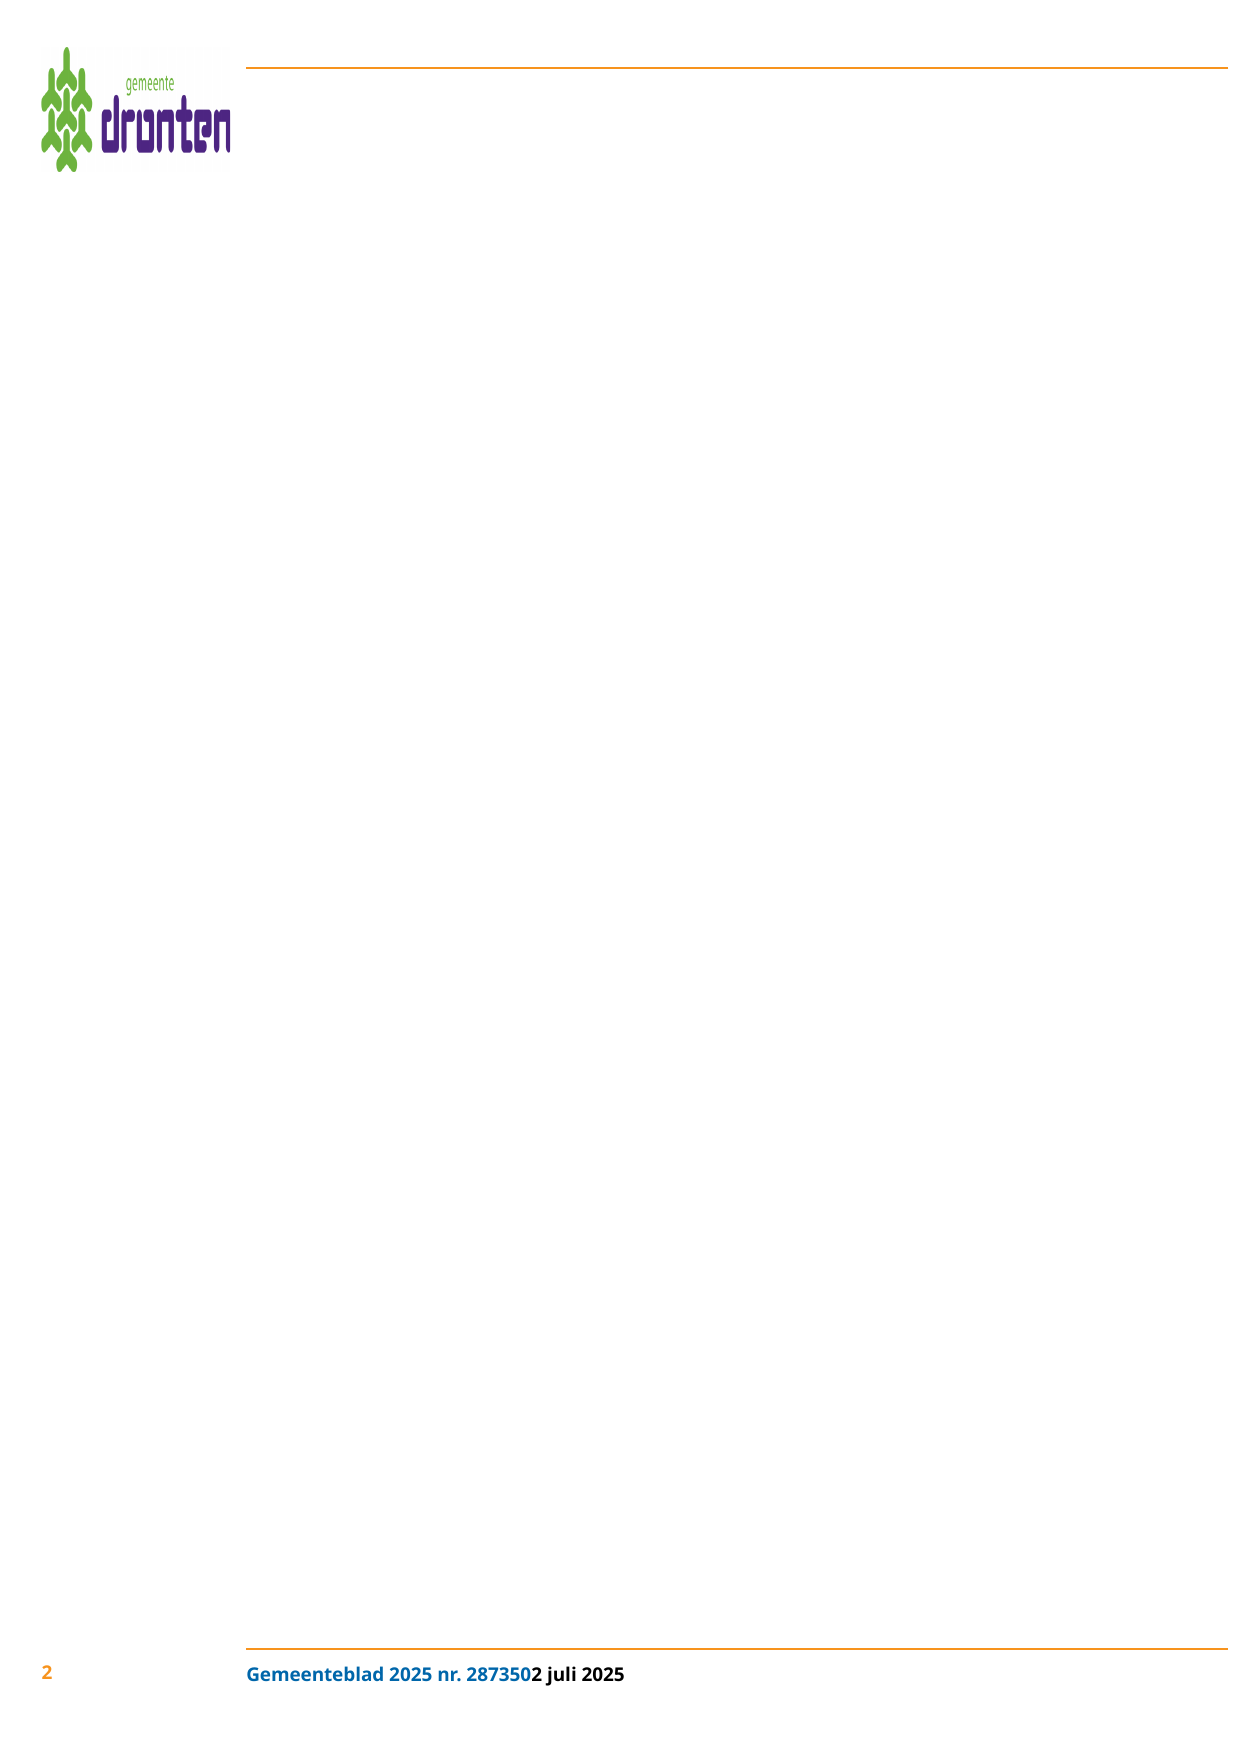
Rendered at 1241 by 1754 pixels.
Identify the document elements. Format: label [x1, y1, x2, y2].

picture [41, 47, 231, 172]
